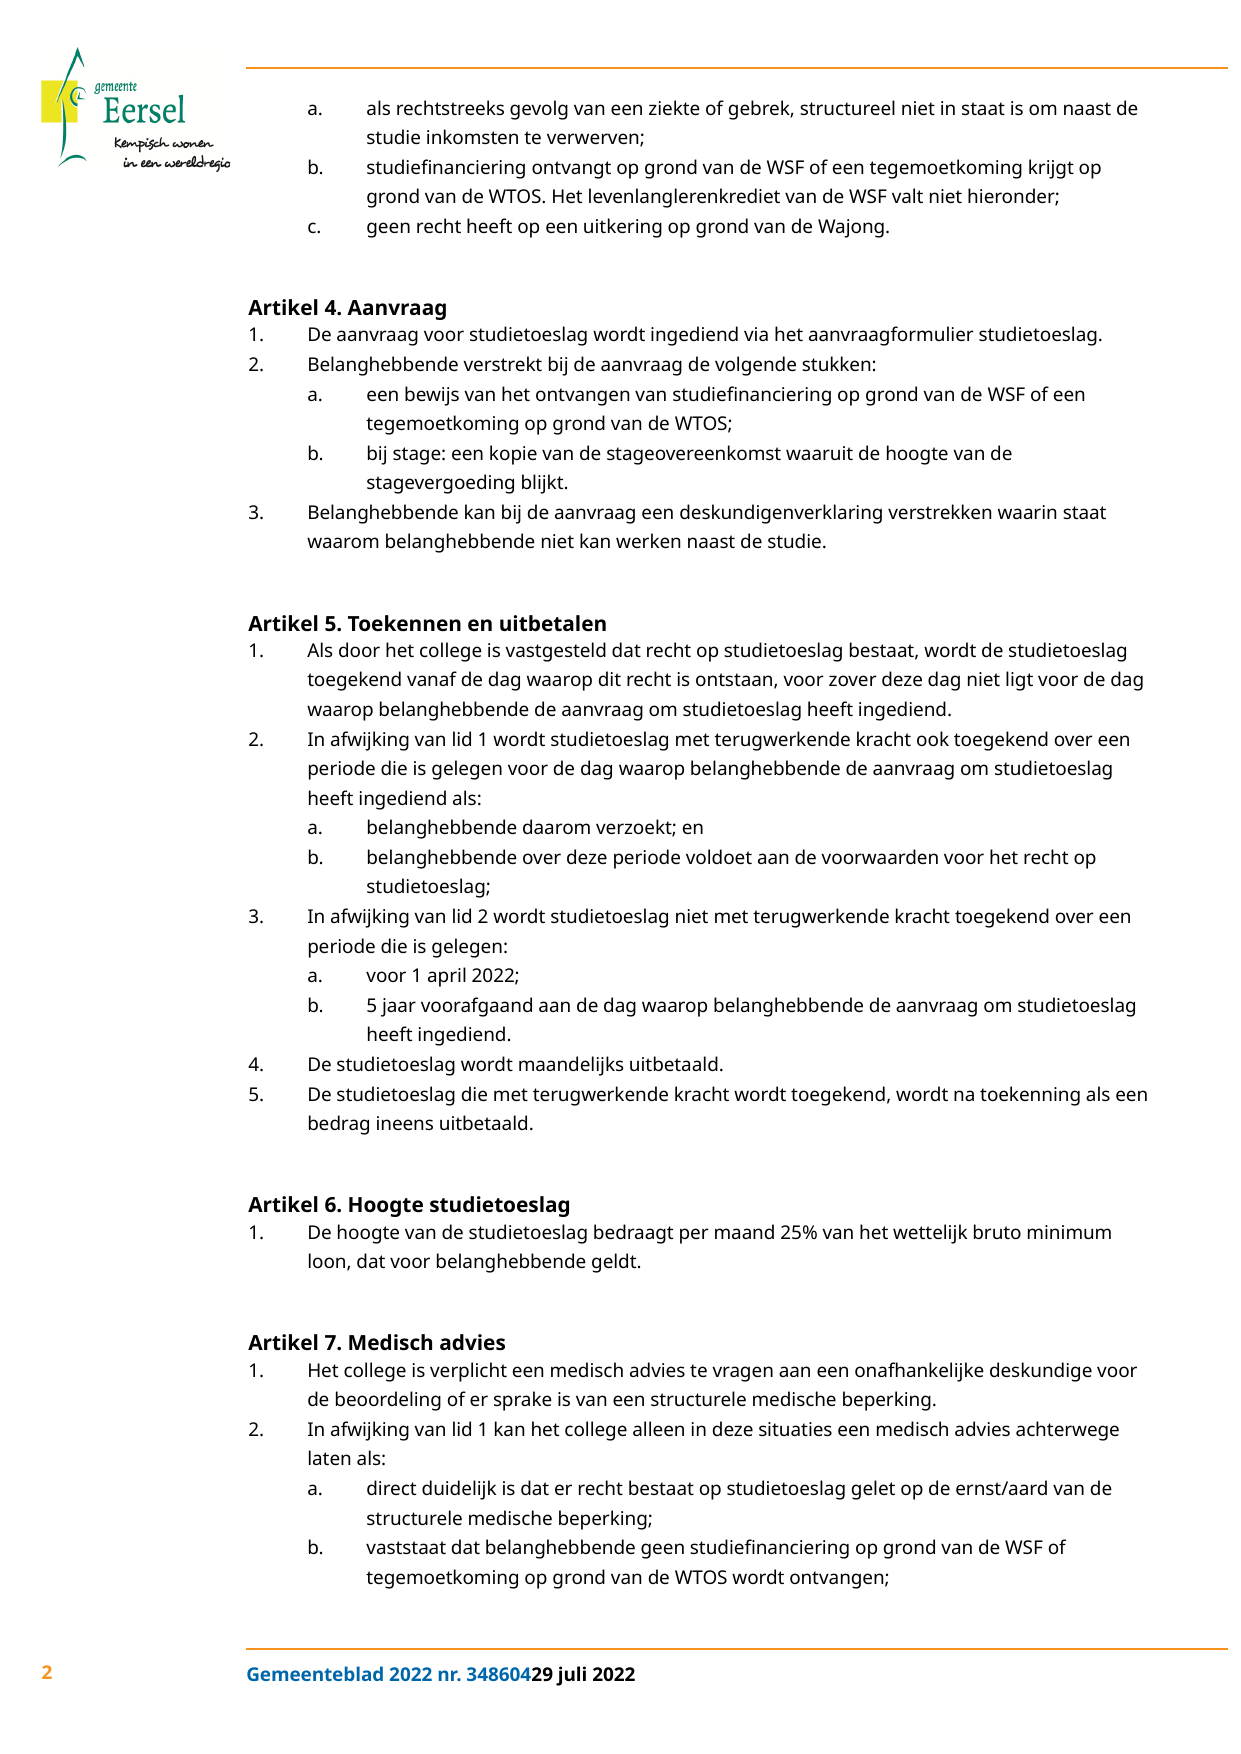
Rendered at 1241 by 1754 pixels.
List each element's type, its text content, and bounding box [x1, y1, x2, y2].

list 5 jaar voorafgaand aan de dag waarop belanghebbende de aanvraag om studietoeslag heeft ingediend. [307, 992, 1152, 1047]
list Als door het college is vastgesteld dat recht op studietoeslag bestaat, wordt de studietoeslag toegekend vanaf de dag waarop dit recht is ontstaan, voor zover deze dag niet ligt voor de dag waarop belanghebbende de aanvraag om studietoeslag heeft ingediend. [248, 637, 1152, 722]
text Artikel 5. Toekennen en uitbetalen [248, 609, 1152, 637]
list vaststaat dat belanghebbende geen studiefinanciering op grond van de WSF of tegemoetkoming op grond van de WTOS wordt ontvangen; [307, 1534, 1152, 1590]
list als rechtstreeks gevolg van een ziekte of gebrek, structureel niet in staat is om naast de studie inkomsten te verwerven; [307, 95, 1152, 150]
list In afwijking van lid 2 wordt studietoeslag niet met terugwerkende kracht toegekend over een periode die is gelegen: [248, 903, 1152, 959]
text Artikel 6. Hoogte studietoeslag [248, 1190, 1152, 1219]
list geen recht heeft op een uitkering op grond van de Wajong. [307, 213, 1152, 239]
list De hoogte van de studietoeslag bedraagt per maand 25% van het wettelijk bruto minimum loon, dat voor belanghebbende geldt. [248, 1219, 1152, 1274]
list belanghebbende daarom verzoekt; en [307, 814, 1152, 840]
list voor 1 april 2022; [307, 962, 1152, 988]
list een bewijs van het ontvangen van studiefinanciering op grond van de WSF of een tegemoetkoming op grond van de WTOS; [307, 381, 1152, 436]
list In afwijking van lid 1 kan het college alleen in deze situaties een medisch advies achterwege laten als: [248, 1416, 1152, 1471]
picture [41, 47, 231, 172]
text Artikel 7. Medisch advies [248, 1328, 1152, 1357]
list bij stage: een kopie van de stageovereenkomst waaruit de hoogte van de stagevergoeding blijkt. [307, 440, 1152, 495]
list direct duidelijk is dat er recht bestaat op studietoeslag gelet op de ernst/aard van de structurele medische beperking; [307, 1475, 1152, 1531]
text Artikel 4. Aanvraag [248, 293, 1152, 322]
list De aanvraag voor studietoeslag wordt ingediend via het aanvraagformulier studietoeslag. [248, 322, 1152, 347]
list De studietoeslag wordt maandelijks uitbetaald. [248, 1051, 1152, 1077]
list Belanghebbende kan bij de aanvraag een deskundigenverklaring verstrekken waarin staat waarom belanghebbende niet kan werken naast de studie. [248, 499, 1152, 554]
list Belanghebbende verstrekt bij de aanvraag de volgende stukken: [248, 351, 1152, 377]
list Het college is verplicht een medisch advies te vragen aan een onafhankelijke deskundige voor de beoordeling of er sprake is van een structurele medische beperking. [248, 1357, 1152, 1412]
list In afwijking van lid 1 wordt studietoeslag met terugwerkende kracht ook toegekend over een periode die is gelegen voor de dag waarop belanghebbende de aanvraag om studietoeslag heeft ingediend als: [248, 726, 1152, 811]
list belanghebbende over deze periode voldoet aan de voorwaarden voor het recht op studietoeslag; [307, 844, 1152, 899]
list studiefinanciering ontvangt op grond van de WSF of een tegemoetkoming krijgt op grond van de WTOS. Het levenlanglerenkrediet van de WSF valt niet hieronder; [307, 154, 1152, 209]
list De studietoeslag die met terugwerkende kracht wordt toegekend, wordt na toekenning als een bedrag ineens uitbetaald. [248, 1081, 1152, 1136]
